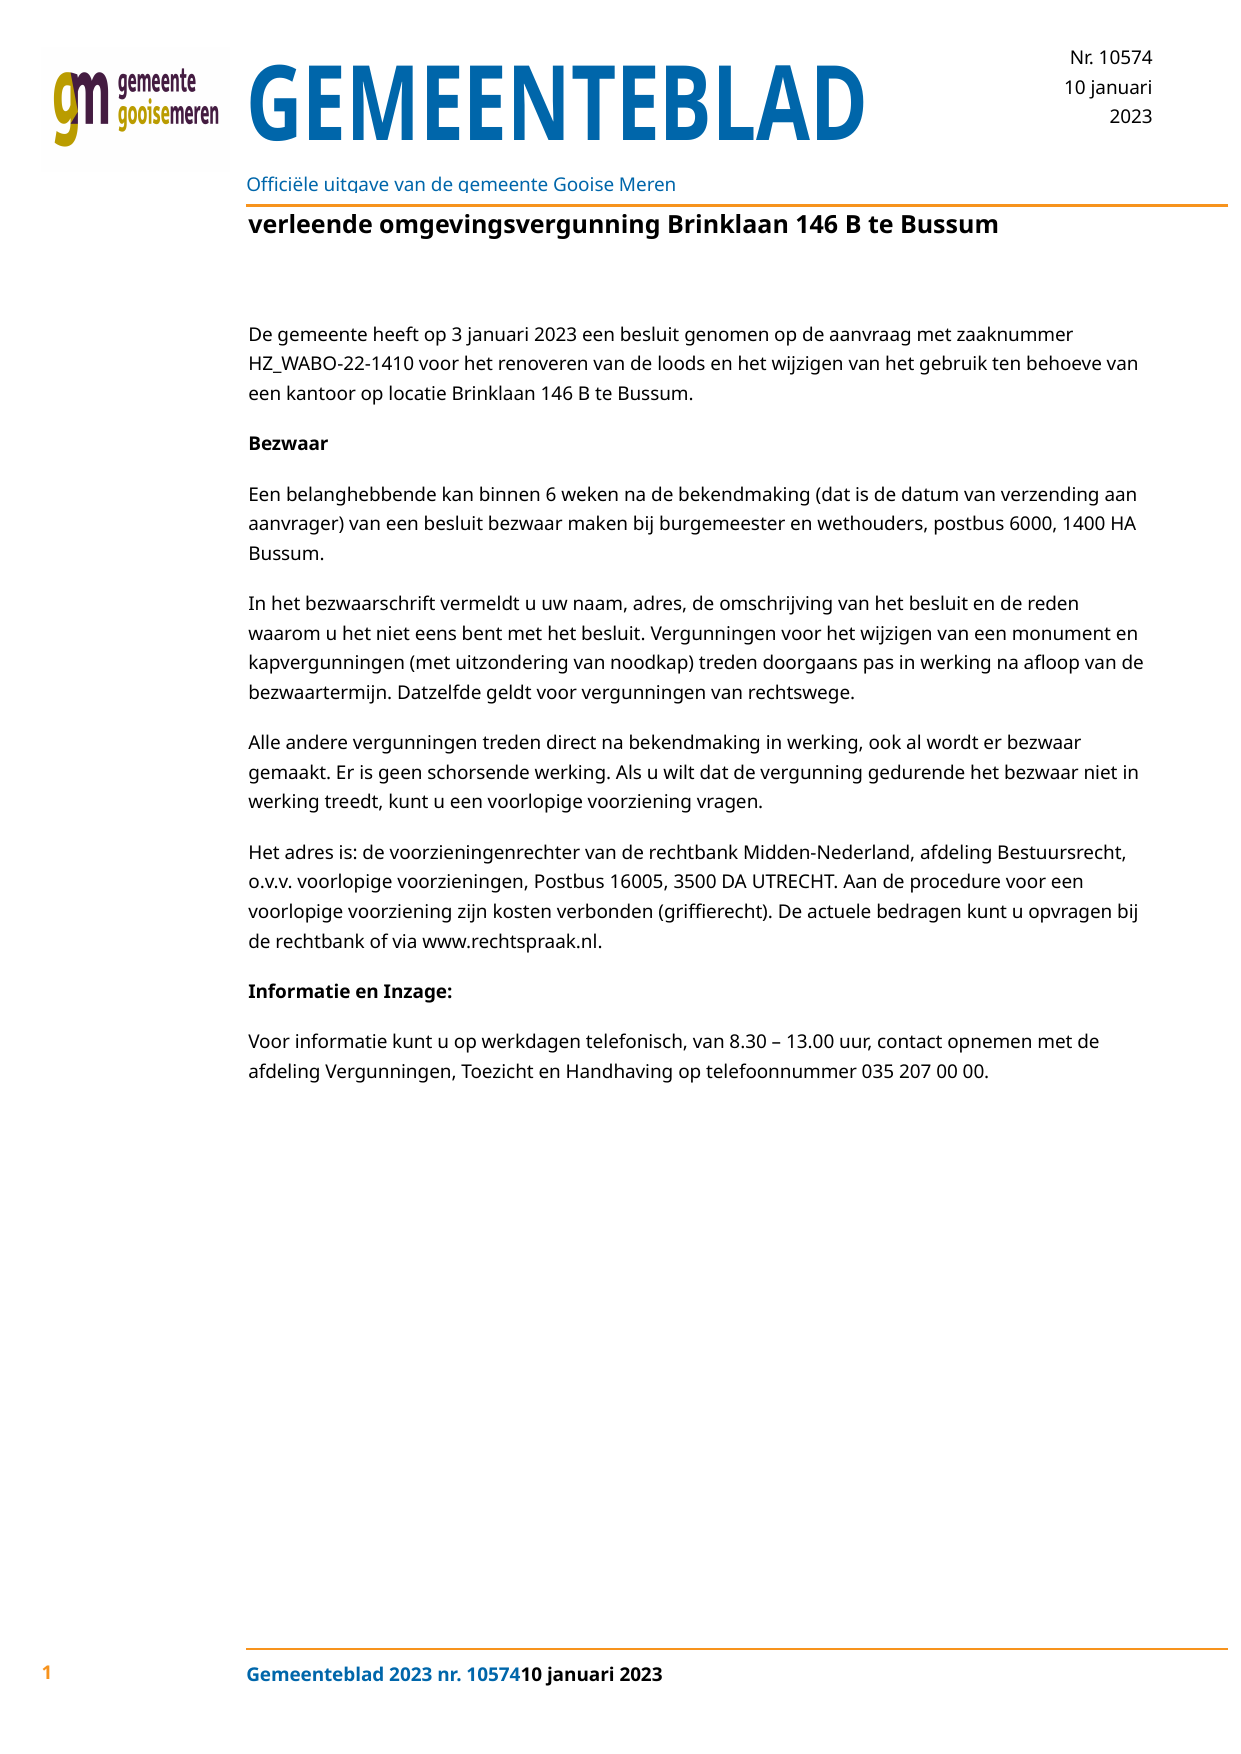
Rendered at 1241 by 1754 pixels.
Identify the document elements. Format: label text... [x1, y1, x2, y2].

text Een belanghebbende kan binnen 6 weken na de bekendmaking (dat is de datum van verzending aan aanvrager) van een besluit bezwaar maken bij burgemeester en wethouders, postbus 6000, 1400 HA Bussum. [248, 481, 1152, 566]
text De gemeente heeft op 3 januari 2023 een besluit genomen op de aanvraag met zaaknummer HZ_WABO-22-1410 voor het renoveren van de loods en het wijzigen van het gebruik ten behoeve van een kantoor op locatie Brinklaan 146 B te Bussum. [248, 321, 1152, 406]
picture [41, 47, 231, 172]
text verleende omgevingsvergunning Brinklaan 146 B te Bussum [248, 207, 1152, 241]
text Informatie en Inzage: [248, 978, 1152, 1004]
text Bezwaar [248, 430, 1152, 456]
text Alle andere vergunningen treden direct na bekendmaking in werking, ook al wordt er bezwaar gemaakt. Er is geen schorsende werking. Als u wilt dat de vergunning gedurende het bezwaar niet in werking treedt, kunt u een voorlopige voorziening vragen. [248, 729, 1152, 814]
text In het bezwaarschrift vermeldt u uw naam, adres, de omschrijving van het besluit en de reden waarom u het niet eens bent met het besluit. Vergunningen voor het wijzigen van een monument en kapvergunningen (met uitzondering van noodkap) treden doorgaans pas in werking na afloop van de bezwaartermijn. Datzelfde geldt voor vergunningen van rechtswege. [248, 590, 1152, 705]
text Het adres is: de voorzieningenrechter van de rechtbank Midden-Nederland, afdeling Bestuursrecht, o.v.v. voorlopige voorzieningen, Postbus 16005, 3500 DA UTRECHT. Aan de procedure voor een voorlopige voorziening zijn kosten verbonden (griffierecht). De actuele bedragen kunt u opvragen bij de rechtbank of via www.rechtspraak.nl. [248, 839, 1152, 953]
text Voor informatie kunt u op werkdagen telefonisch, van 8.30 – 13.00 uur, contact opnemen met de afdeling Vergunningen, Toezicht en Handhaving op telefoonnummer 035 207 00 00. [248, 1029, 1152, 1084]
